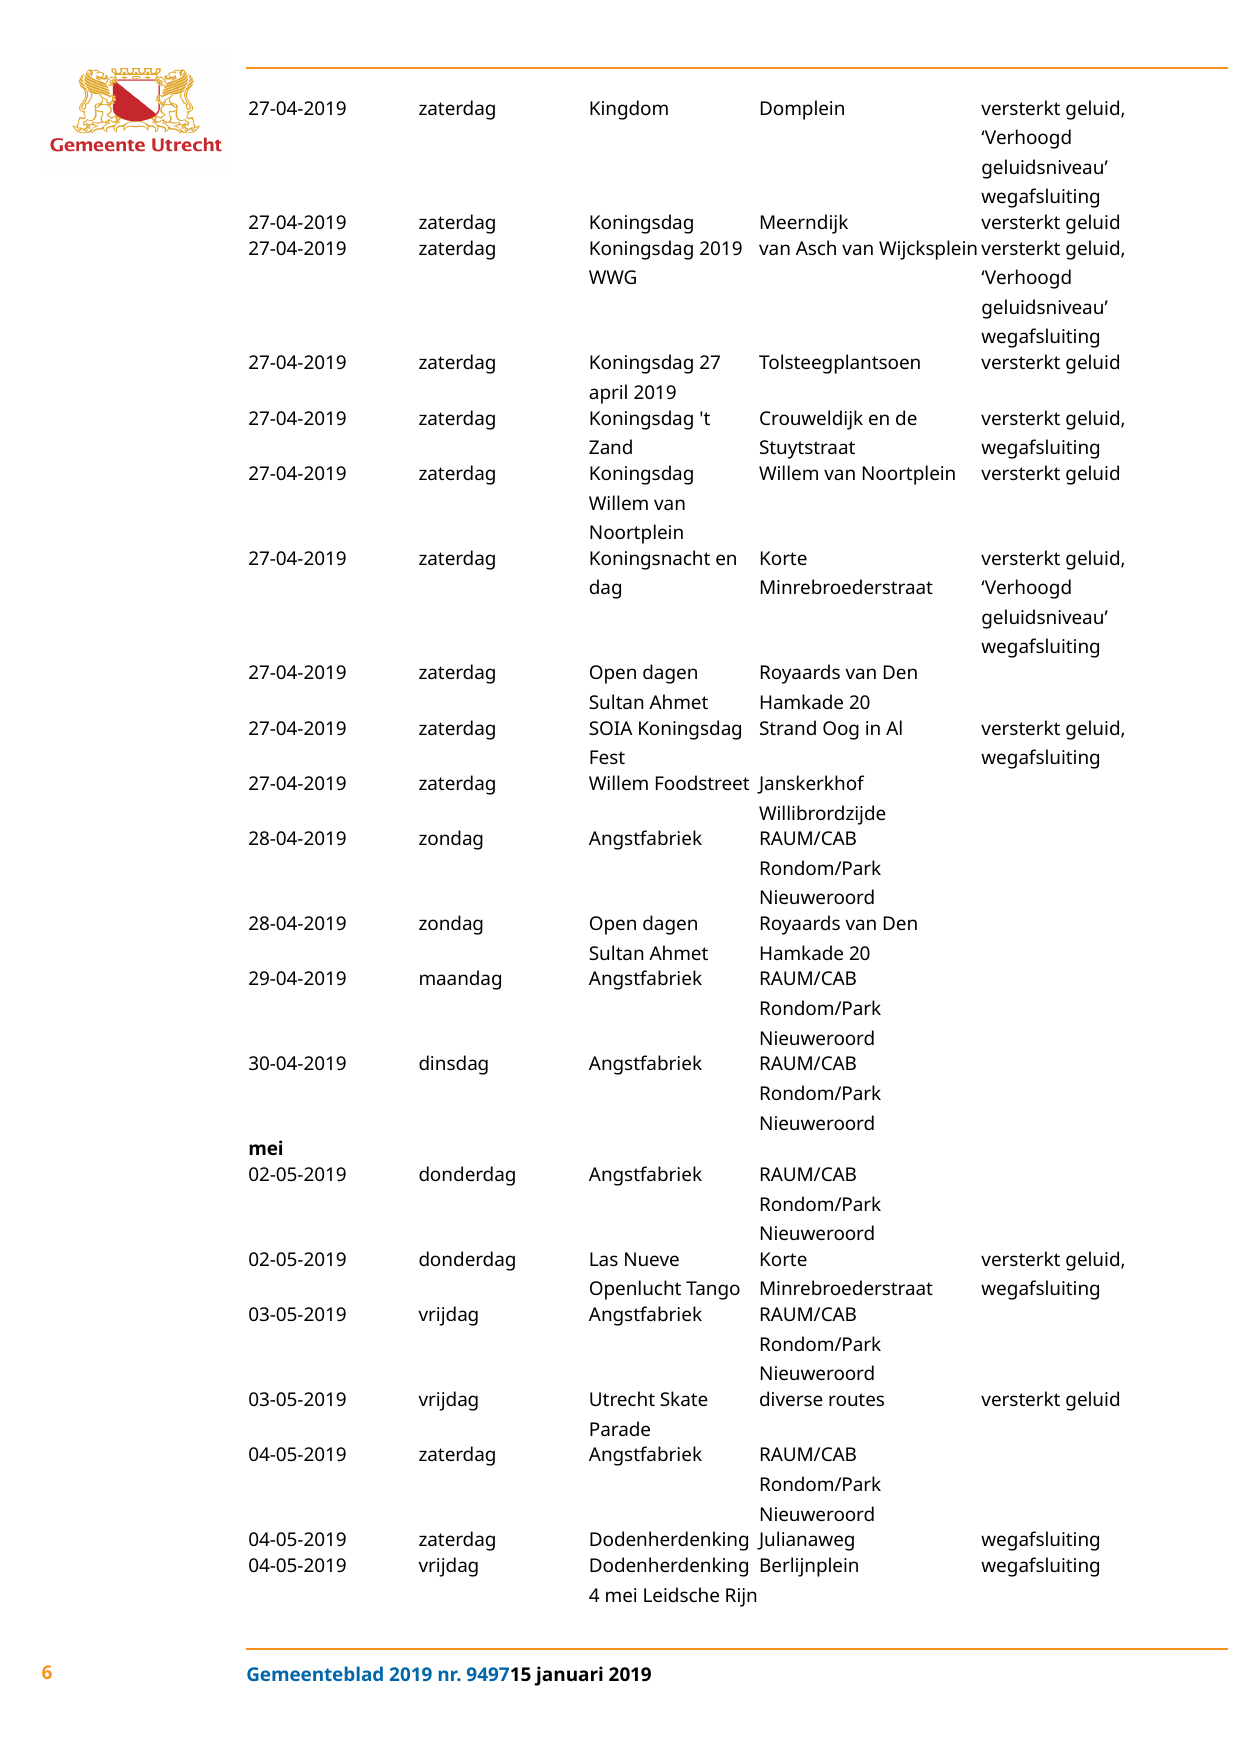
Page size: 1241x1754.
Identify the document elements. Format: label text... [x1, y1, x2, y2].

table_cell 02-05-2019 [248, 1246, 418, 1301]
table_cell 27-04-2019 [248, 770, 418, 825]
table_cell versterkt geluid [981, 350, 1152, 405]
table_cell Angstfabriek [589, 1161, 759, 1246]
table_cell Angstfabriek [589, 1442, 759, 1526]
table_cell Willem van Noortplein [759, 460, 981, 545]
table_cell Koningsdag 2019 WWG [589, 235, 759, 349]
table_cell Royaards van Den Hamkade 20 [759, 910, 981, 966]
table_cell [981, 660, 1152, 715]
table_cell Angstfabriek [589, 1301, 759, 1386]
table_cell Utrecht Skate Parade [589, 1386, 759, 1442]
table_cell versterkt geluid [981, 460, 1152, 545]
table_cell van Asch van Wijcksplein [759, 235, 981, 349]
table_cell 27-04-2019 [248, 660, 418, 715]
table_cell Crouweldijk en de Stuytstraat [759, 405, 981, 460]
picture [41, 47, 231, 172]
table_cell 28-04-2019 [248, 825, 418, 910]
table_cell zaterdag [418, 660, 589, 715]
table_cell wegafsluiting [981, 1552, 1152, 1607]
table_cell zaterdag [418, 405, 589, 460]
table_cell Janskerkhof Willibrordzijde [759, 770, 981, 825]
table_cell donderdag [418, 1246, 589, 1301]
table_cell [981, 966, 1152, 1051]
table_cell [418, 1135, 589, 1161]
table_cell versterkt geluid, wegafsluiting [981, 1246, 1152, 1301]
table_cell RAUM/CAB Rondom/Park Nieuweroord [759, 1301, 981, 1386]
table_cell 27-04-2019 [248, 545, 418, 659]
table_cell 27-04-2019 [248, 209, 418, 235]
table_cell 29-04-2019 [248, 966, 418, 1051]
table_cell zondag [418, 825, 589, 910]
table_cell donderdag [418, 1161, 589, 1246]
table_cell versterkt geluid, ‘Verhoogd geluidsniveau’ wegafsluiting [981, 95, 1152, 209]
table_cell Angstfabriek [589, 825, 759, 910]
table_cell zaterdag [418, 770, 589, 825]
table_cell Dodenherdenking [589, 1526, 759, 1552]
table_cell diverse routes [759, 1386, 981, 1442]
table_cell 27-04-2019 [248, 460, 418, 545]
table_cell versterkt geluid [981, 1386, 1152, 1442]
table_cell zaterdag [418, 1526, 589, 1552]
table_cell [981, 1442, 1152, 1526]
table_cell Tolsteegplantsoen [759, 350, 981, 405]
table_cell Kingdom [589, 95, 759, 209]
table_cell [981, 910, 1152, 966]
table_cell Julianaweg [759, 1526, 981, 1552]
table_cell wegafsluiting [981, 1526, 1152, 1552]
table_cell RAUM/CAB Rondom/Park Nieuweroord [759, 825, 981, 910]
table_cell zaterdag [418, 209, 589, 235]
table_cell zondag [418, 910, 589, 966]
table_cell 28-04-2019 [248, 910, 418, 966]
table_cell Royaards van Den Hamkade 20 [759, 660, 981, 715]
table_cell 27-04-2019 [248, 95, 418, 209]
table_cell zaterdag [418, 95, 589, 209]
table_cell Willem Foodstreet [589, 770, 759, 825]
table_cell [981, 1135, 1152, 1161]
table_cell Korte Minrebroederstraat [759, 545, 981, 659]
table_cell 03-05-2019 [248, 1386, 418, 1442]
table_cell Meerndijk [759, 209, 981, 235]
table_cell mei [248, 1135, 418, 1161]
table_cell RAUM/CAB Rondom/Park Nieuweroord [759, 1051, 981, 1135]
table_cell versterkt geluid, ‘Verhoogd geluidsniveau’ wegafsluiting [981, 545, 1152, 659]
table_cell 27-04-2019 [248, 350, 418, 405]
table_cell RAUM/CAB Rondom/Park Nieuweroord [759, 966, 981, 1051]
table_cell [981, 1051, 1152, 1135]
table_cell 27-04-2019 [248, 405, 418, 460]
table_cell Koningsdag 't Zand [589, 405, 759, 460]
table_cell RAUM/CAB Rondom/Park Nieuweroord [759, 1442, 981, 1526]
table_cell zaterdag [418, 715, 589, 770]
table_cell dinsdag [418, 1051, 589, 1135]
table_cell vrijdag [418, 1301, 589, 1386]
table_cell 02-05-2019 [248, 1161, 418, 1246]
table_cell zaterdag [418, 1442, 589, 1526]
table_cell Koningsdag [589, 209, 759, 235]
table_cell Angstfabriek [589, 966, 759, 1051]
table_cell Koningsdag 27 april 2019 [589, 350, 759, 405]
table_cell Angstfabriek [589, 1051, 759, 1135]
table_cell zaterdag [418, 545, 589, 659]
table_cell 27-04-2019 [248, 715, 418, 770]
table_cell RAUM/CAB Rondom/Park Nieuweroord [759, 1161, 981, 1246]
table_cell [759, 1135, 981, 1161]
table_cell versterkt geluid [981, 209, 1152, 235]
table_cell Open dagen Sultan Ahmet [589, 910, 759, 966]
table_cell 27-04-2019 [248, 235, 418, 349]
table_cell [589, 1135, 759, 1161]
table_cell 30-04-2019 [248, 1051, 418, 1135]
table_cell versterkt geluid, ‘Verhoogd geluidsniveau’ wegafsluiting [981, 235, 1152, 349]
table_cell [981, 1161, 1152, 1246]
table_cell Strand Oog in Al [759, 715, 981, 770]
table_cell zaterdag [418, 350, 589, 405]
table_cell Las Nueve Openlucht Tango [589, 1246, 759, 1301]
table_cell Open dagen Sultan Ahmet [589, 660, 759, 715]
table_cell vrijdag [418, 1552, 589, 1607]
table_cell 04-05-2019 [248, 1442, 418, 1526]
table_cell [981, 825, 1152, 910]
table_cell Koningsdag Willem van Noortplein [589, 460, 759, 545]
table_cell Domplein [759, 95, 981, 209]
table_cell Berlijnplein [759, 1552, 981, 1607]
table_cell 04-05-2019 [248, 1552, 418, 1607]
table_cell versterkt geluid, wegafsluiting [981, 405, 1152, 460]
table_cell SOIA Koningsdag Fest [589, 715, 759, 770]
table_cell [981, 770, 1152, 825]
table_cell zaterdag [418, 460, 589, 545]
table_cell Korte Minrebroederstraat [759, 1246, 981, 1301]
table_cell vrijdag [418, 1386, 589, 1442]
table_cell [981, 1301, 1152, 1386]
table_cell zaterdag [418, 235, 589, 349]
table_cell versterkt geluid, wegafsluiting [981, 715, 1152, 770]
table_cell Koningsnacht en dag [589, 545, 759, 659]
table_cell Dodenherdenking 4 mei Leidsche Rijn [589, 1552, 759, 1607]
table_cell maandag [418, 966, 589, 1051]
table_cell 04-05-2019 [248, 1526, 418, 1552]
table_cell 03-05-2019 [248, 1301, 418, 1386]
